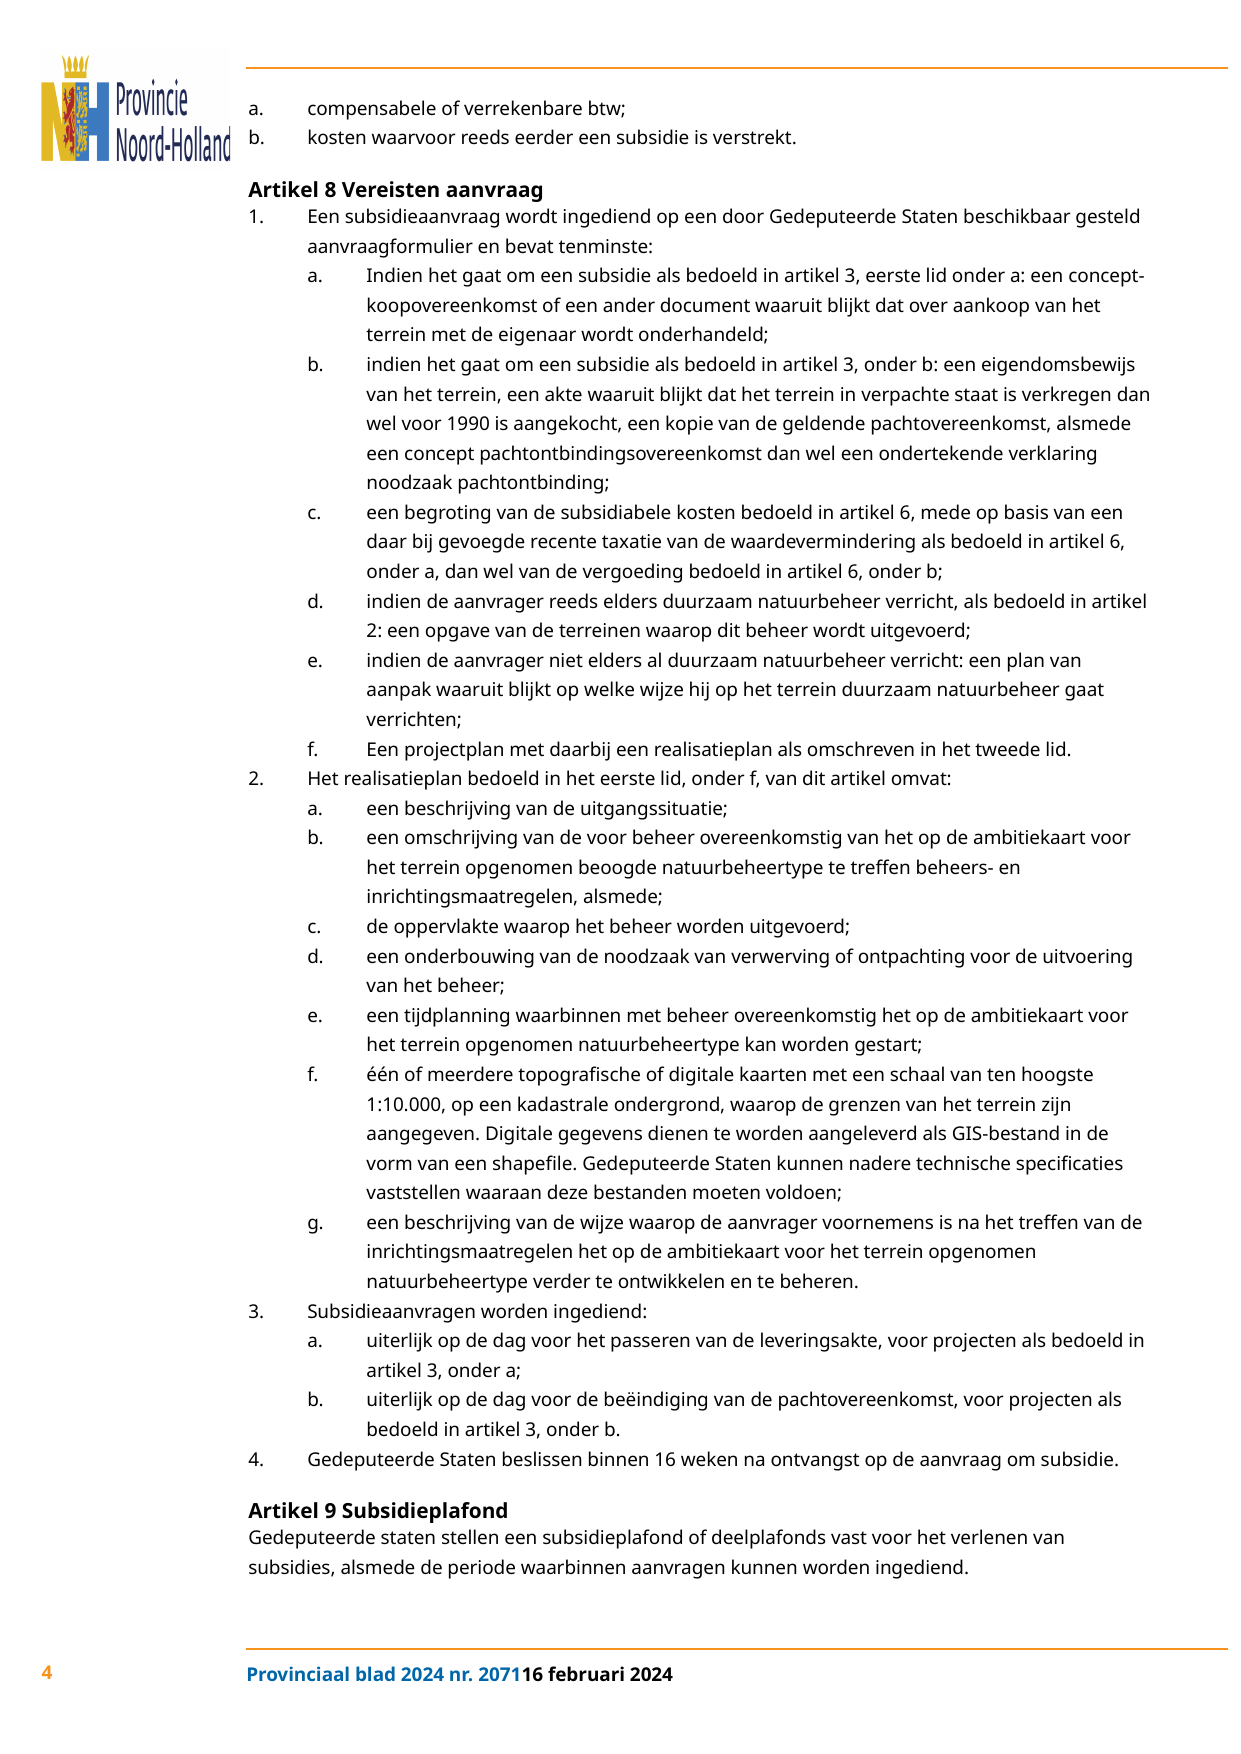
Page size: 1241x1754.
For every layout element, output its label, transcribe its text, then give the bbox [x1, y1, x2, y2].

list de oppervlakte waarop het beheer worden uitgevoerd; [307, 913, 1152, 939]
list compensabele of verrekenbare btw; [248, 95, 1152, 121]
list Subsidieaanvragen worden ingediend: [248, 1298, 1152, 1323]
list één of meerdere topografische of digitale kaarten met een schaal van ten hoogste 1:10.000, op een kadastrale ondergrond, waarop de grenzen van het terrein zijn aangegeven. Digitale gegevens dienen te worden aangeleverd als GIS-bestand in de vorm van een shapefile. Gedeputeerde Staten kunnen nadere technische specificaties vaststellen waaraan deze bestanden moeten voldoen; [307, 1061, 1152, 1205]
list Een projectplan met daarbij een realisatieplan als omschreven in het tweede lid. [307, 736, 1152, 761]
list een onderbouwing van de noodzaak van verwerving of ontpachting voor de uitvoering van het beheer; [307, 943, 1152, 998]
text Gedeputeerde staten stellen een subsidieplafond of deelplafonds vast voor het verlenen van subsidies, alsmede de periode waarbinnen aanvragen kunnen worden ingediend. [248, 1524, 1152, 1580]
text Artikel 8 Vereisten aanvraag [248, 175, 1152, 203]
list kosten waarvoor reeds eerder een subsidie is verstrekt. [248, 124, 1152, 150]
list indien de aanvrager niet elders al duurzaam natuurbeheer verricht: een plan van aanpak waaruit blijkt op welke wijze hij op het terrein duurzaam natuurbeheer gaat verrichten; [307, 647, 1152, 732]
list uiterlijk op de dag voor de beëindiging van de pachtovereenkomst, voor projecten als bedoeld in artikel 3, onder b. [307, 1387, 1152, 1442]
list indien het gaat om een subsidie als bedoeld in artikel 3, onder b: een eigendomsbewijs van het terrein, een akte waaruit blijkt dat het terrein in verpachte staat is verkregen dan wel voor 1990 is aangekocht, een kopie van de geldende pachtovereenkomst, alsmede een concept pachtontbindingsovereenkomst dan wel een ondertekende verklaring noodzaak pachtontbinding; [307, 351, 1152, 495]
list een beschrijving van de uitgangssituatie; [307, 795, 1152, 821]
list Een subsidieaanvraag wordt ingediend op een door Gedeputeerde Staten beschikbaar gesteld aanvraagformulier en bevat tenminste: [248, 203, 1152, 258]
list Indien het gaat om een subsidie als bedoeld in artikel 3, eerste lid onder a: een concept- koopovereenkomst of een ander document waaruit blijkt dat over aankoop van het terrein met de eigenaar wordt onderhandeld; [307, 262, 1152, 347]
list uiterlijk op de dag voor het passeren van de leveringsakte, voor projecten als bedoeld in artikel 3, onder a; [307, 1327, 1152, 1383]
list Gedeputeerde Staten beslissen binnen 16 weken na ontvangst op de aanvraag om subsidie. [248, 1446, 1152, 1471]
list Het realisatieplan bedoeld in het eerste lid, onder f, van dit artikel omvat: [248, 765, 1152, 791]
list een beschrijving van de wijze waarop de aanvrager voornemens is na het treffen van de inrichtingsmaatregelen het op de ambitiekaart voor het terrein opgenomen natuurbeheertype verder te ontwikkelen en te beheren. [307, 1209, 1152, 1294]
list een tijdplanning waarbinnen met beheer overeenkomstig het op de ambitiekaart voor het terrein opgenomen natuurbeheertype kan worden gestart; [307, 1002, 1152, 1057]
text Artikel 9 Subsidieplafond [248, 1496, 1152, 1524]
list een begroting van de subsidiabele kosten bedoeld in artikel 6, mede op basis van een daar bij gevoegde recente taxatie van de waardevermindering als bedoeld in artikel 6, onder a, dan wel van de vergoeding bedoeld in artikel 6, onder b; [307, 499, 1152, 584]
list een omschrijving van de voor beheer overeenkomstig van het op de ambitiekaart voor het terrein opgenomen beoogde natuurbeheertype te treffen beheers- en inrichtingsmaatregelen, alsmede; [307, 824, 1152, 909]
picture [41, 47, 231, 172]
list indien de aanvrager reeds elders duurzaam natuurbeheer verricht, als bedoeld in artikel 2: een opgave van de terreinen waarop dit beheer wordt uitgevoerd; [307, 588, 1152, 643]
